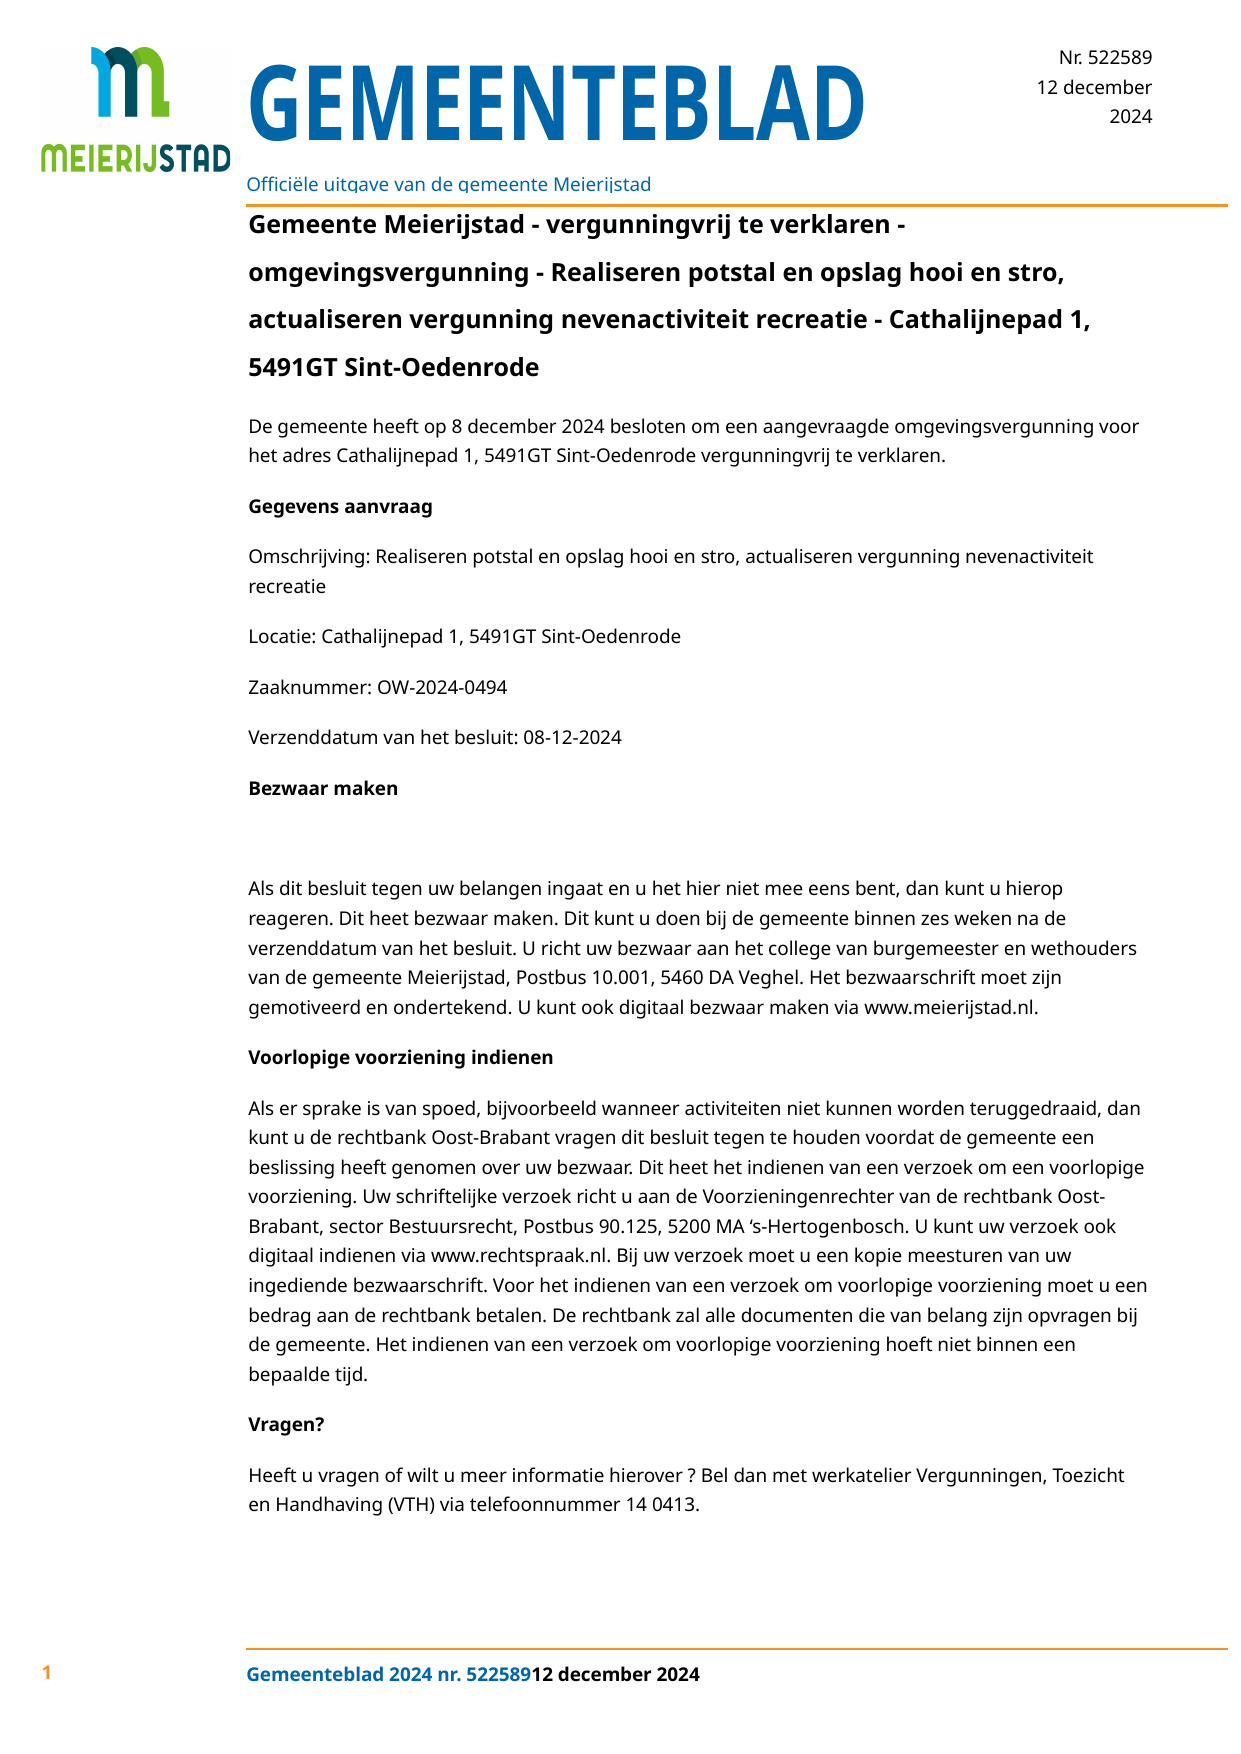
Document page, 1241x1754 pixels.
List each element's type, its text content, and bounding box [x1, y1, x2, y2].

text Als er sprake is van spoed, bijvoorbeeld wanneer activiteiten niet kunnen worden teruggedraaid, dan kunt u de rechtbank Oost-Brabant vragen dit besluit tegen te houden voordat de gemeente een beslissing heeft genomen over uw bezwaar. Dit heet het indienen van een verzoek om een voorlopige voorziening. Uw schriftelijke verzoek richt u aan de Voorzieningenrechter van de rechtbank Oost-Brabant, sector Bestuursrecht, Postbus 90.125, 5200 MA ‘s-Hertogenbosch. U kunt uw verzoek ook digitaal indienen via www.rechtspraak.nl. Bij uw verzoek moet u een kopie meesturen van uw ingediende bezwaarschrift. Voor het indienen van een verzoek om voorlopige voorziening moet u een bedrag aan de rechtbank betalen. De rechtbank zal alle documenten die van belang zijn opvragen bij de gemeente. Het indienen van een verzoek om voorlopige voorziening hoeft niet binnen een bepaalde tijd. [248, 1095, 1152, 1387]
text Locatie: Cathalijnepad 1, 5491GT Sint-Oedenrode [248, 623, 1152, 649]
picture [41, 47, 231, 172]
text Gegevens aanvraag [248, 493, 1152, 519]
text Heeft u vragen of wilt u meer informatie hierover ? Bel dan met werkatelier Vergunningen, Toezicht en Handhaving (VTH) via telefoonnummer 14 0413. [248, 1462, 1152, 1517]
text Bezwaar maken [248, 775, 1152, 801]
text Als dit besluit tegen uw belangen ingaat en u het hier niet mee eens bent, dan kunt u hierop reageren. Dit heet bezwaar maken. Dit kunt u doen bij de gemeente binnen zes weken na de verzenddatum van het besluit. U richt uw bezwaar aan het college van burgemeester en wethouders van de gemeente Meierijstad, Postbus 10.001, 5460 DA Veghel. Het bezwaarschrift moet zijn gemotiveerd en ondertekend. U kunt ook digitaal bezwaar maken via www.meierijstad.nl. [248, 876, 1152, 1020]
text De gemeente heeft op 8 december 2024 besloten om een aangevraagde omgevingsvergunning voor het adres Cathalijnepad 1, 5491GT Sint-Oedenrode vergunningvrij te verklaren. [248, 413, 1152, 468]
text Gemeente Meierijstad - vergunningvrij te verklaren - omgevingsvergunning - Realiseren potstal en opslag hooi en stro, actualiseren vergunning nevenactiviteit recreatie - Cathalijnepad 1, 5491GT Sint-Oedenrode [248, 207, 1152, 384]
text Voorlopige voorziening indienen [248, 1044, 1152, 1070]
text Verzenddatum van het besluit: 08-12-2024 [248, 724, 1152, 750]
text Vragen? [248, 1411, 1152, 1437]
text Omschrijving: Realiseren potstal en opslag hooi en stro, actualiseren vergunning nevenactiviteit recreatie [248, 543, 1152, 599]
text Zaaknummer: OW-2024-0494 [248, 674, 1152, 700]
